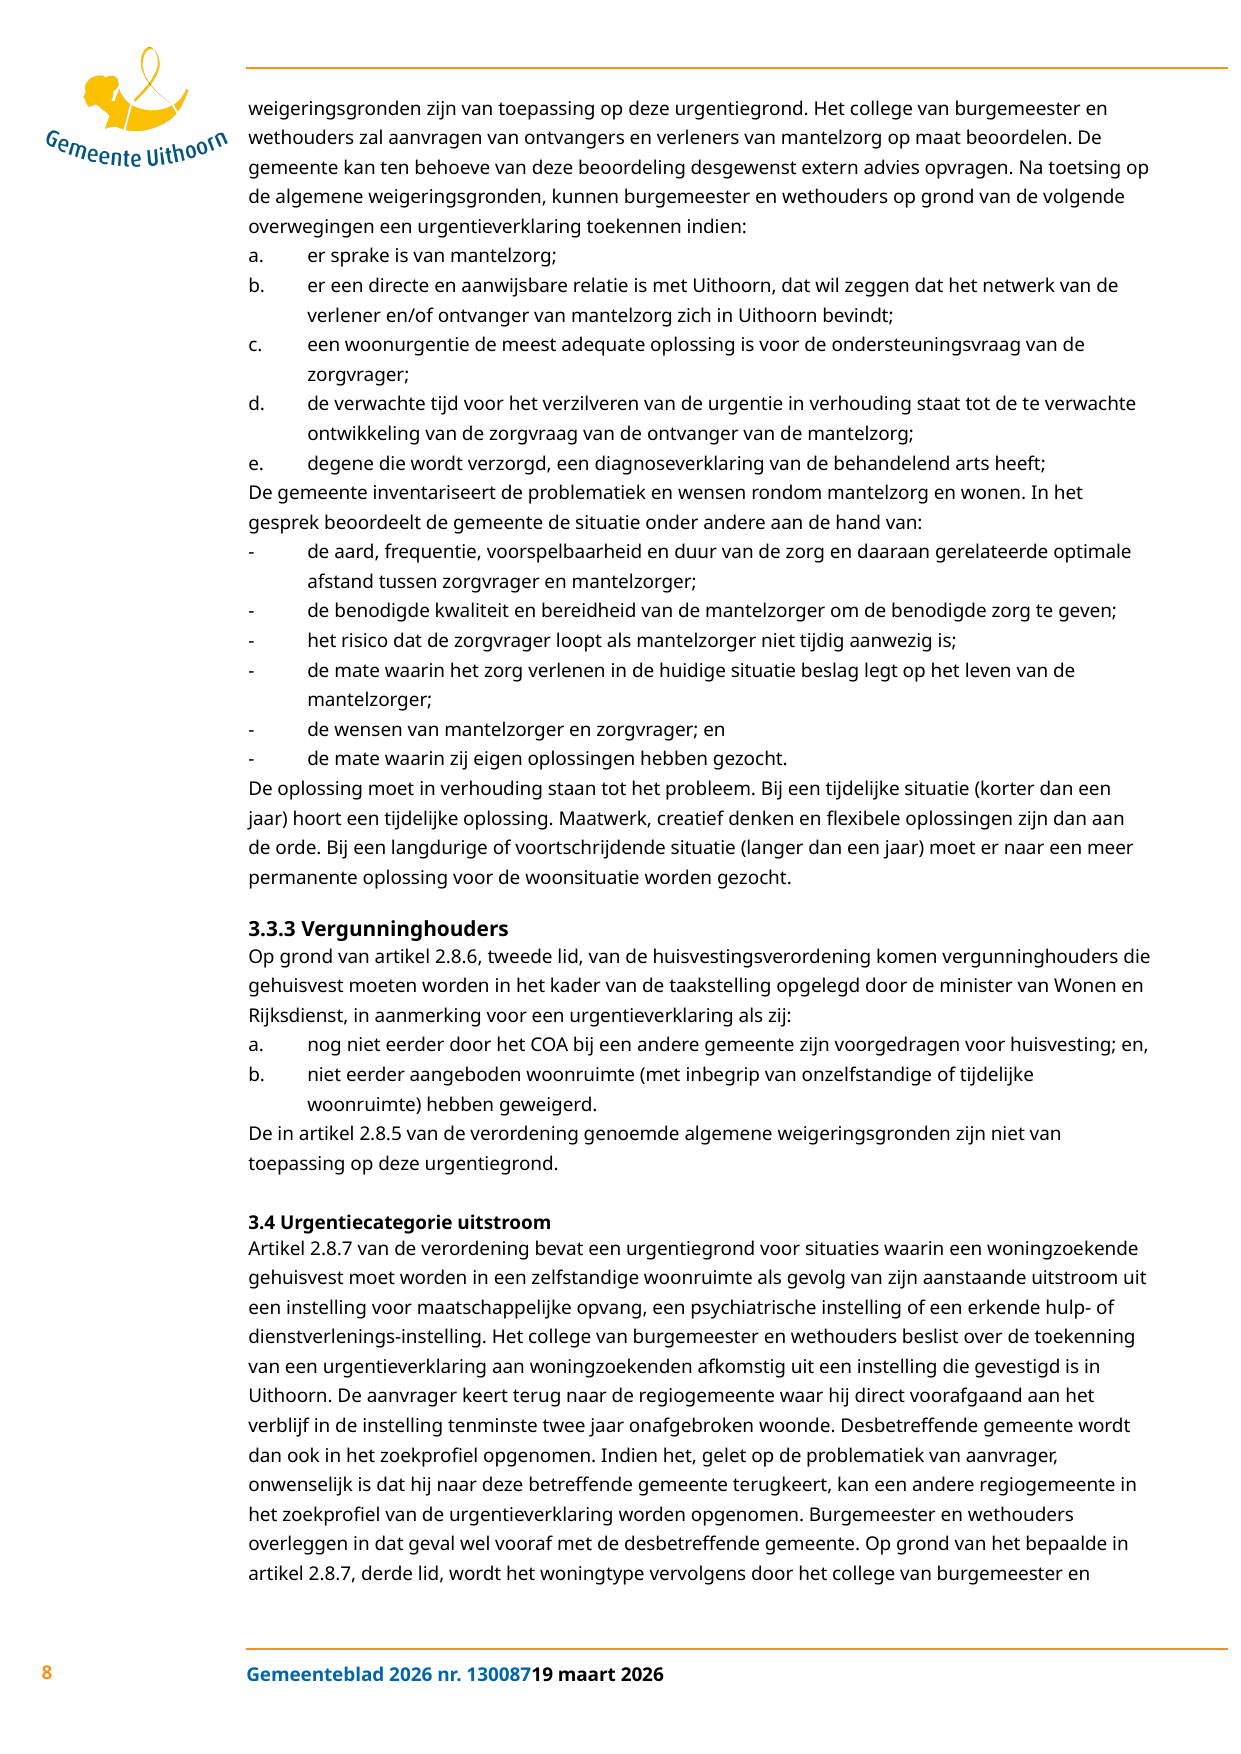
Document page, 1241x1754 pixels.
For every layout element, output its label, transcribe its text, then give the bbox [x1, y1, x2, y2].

list er een directe en aanwijsbare relatie is met Uithoorn, dat wil zeggen dat het netwerk van de verlener en/of ontvanger van mantelzorg zich in Uithoorn bevindt; [248, 272, 1152, 328]
list de mate waarin zij eigen oplossingen hebben gezocht. [248, 746, 1152, 771]
list de aard, frequentie, voorspelbaarheid en duur van de zorg en daaraan gerelateerde optimale afstand tussen zorgvrager en mantelzorger; [248, 538, 1152, 594]
text De gemeente inventariseert de problematiek en wensen rondom mantelzorg en wonen. In het gesprek beoordeelt de gemeente de situatie onder andere aan de hand van: [248, 479, 1152, 535]
list niet eerder aangeboden woonruimte (met inbegrip van onzelfstandige of tijdelijke woonruimte) hebben geweigerd. [248, 1061, 1152, 1116]
list een woonurgentie de meest adequate oplossing is voor de ondersteuningsvraag van de zorgvrager; [248, 331, 1152, 387]
picture [41, 47, 231, 172]
list de wensen van mantelzorger en zorgvrager; en [248, 716, 1152, 742]
text 3.4 Urgentiecategorie uitstroom [248, 1209, 1152, 1235]
text Artikel 2.8.7 van de verordening bevat een urgentiegrond voor situaties waarin een woningzoekende gehuisvest moet worden in een zelfstandige woonruimte als gevolg van zijn aanstaande uitstroom uit een instelling voor maatschappelijke opvang, een psychiatrische instelling of een erkende hulp- of dienstverlenings-instelling. Het college van burgemeester en wethouders beslist over de toekenning van een urgentieverklaring aan woningzoekenden afkomstig uit een instelling die gevestigd is in Uithoorn. De aanvrager keert terug naar de regiogemeente waar hij direct voorafgaand aan het verblijf in de instelling tenminste twee jaar onafgebroken woonde. Desbetreffende gemeente wordt dan ook in het zoekprofiel opgenomen. Indien het, gelet op de problematiek van aanvrager, onwenselijk is dat hij naar deze betreffende gemeente terugkeert, kan een andere regiogemeente in het zoekprofiel van de urgentieverklaring worden opgenomen. Burgemeester en wethouders overleggen in dat geval wel vooraf met de desbetreffende gemeente. Op grond van het bepaalde in artikel 2.8.7, derde lid, wordt het woningtype vervolgens door het college van burgemeester en [248, 1235, 1152, 1586]
text De in artikel 2.8.5 van de verordening genoemde algemene weigeringsgronden zijn niet van toepassing op deze urgentiegrond. [248, 1120, 1152, 1176]
list er sprake is van mantelzorg; [248, 243, 1152, 268]
text Op grond van artikel 2.8.6, tweede lid, van de huisvestingsverordening komen vergunninghouders die gehuisvest moeten worden in het kader van de taakstelling opgelegd door de minister van Wonen en Rijksdienst, in aanmerking voor een urgentieverklaring als zij: [248, 943, 1152, 1028]
list nog niet eerder door het COA bij een andere gemeente zijn voorgedragen voor huisvesting; en, [248, 1032, 1152, 1057]
list de verwachte tijd voor het verzilveren van de urgentie in verhouding staat tot de te verwachte ontwikkeling van de zorgvraag van de ontvanger van de mantelzorg; [248, 391, 1152, 446]
list degene die wordt verzorgd, een diagnoseverklaring van de behandelend arts heeft; [248, 450, 1152, 476]
list het risico dat de zorgvrager loopt als mantelzorger niet tijdig aanwezig is; [248, 627, 1152, 653]
text 3.3.3 Vergunninghouders [248, 914, 1152, 943]
text De oplossing moet in verhouding staan tot het probleem. Bij een tijdelijke situatie (korter dan een jaar) hoort een tijdelijke oplossing. Maatwerk, creatief denken en flexibele oplossingen zijn dan aan de orde. Bij een langdurige of voortschrijdende situatie (langer dan een jaar) moet er naar een meer permanente oplossing voor de woonsituatie worden gezocht. [248, 775, 1152, 890]
text weigeringsgronden zijn van toepassing op deze urgentiegrond. Het college van burgemeester en wethouders zal aanvragen van ontvangers en verleners van mantelzorg op maat beoordelen. De gemeente kan ten behoeve van deze beoordeling desgewenst extern advies opvragen. Na toetsing op de algemene weigeringsgronden, kunnen burgemeester en wethouders op grond van de volgende overwegingen een urgentieverklaring toekennen indien: [248, 95, 1152, 239]
list de benodigde kwaliteit en bereidheid van de mantelzorger om de benodigde zorg te geven; [248, 598, 1152, 623]
list de mate waarin het zorg verlenen in de huidige situatie beslag legt op het leven van de mantelzorger; [248, 657, 1152, 712]
